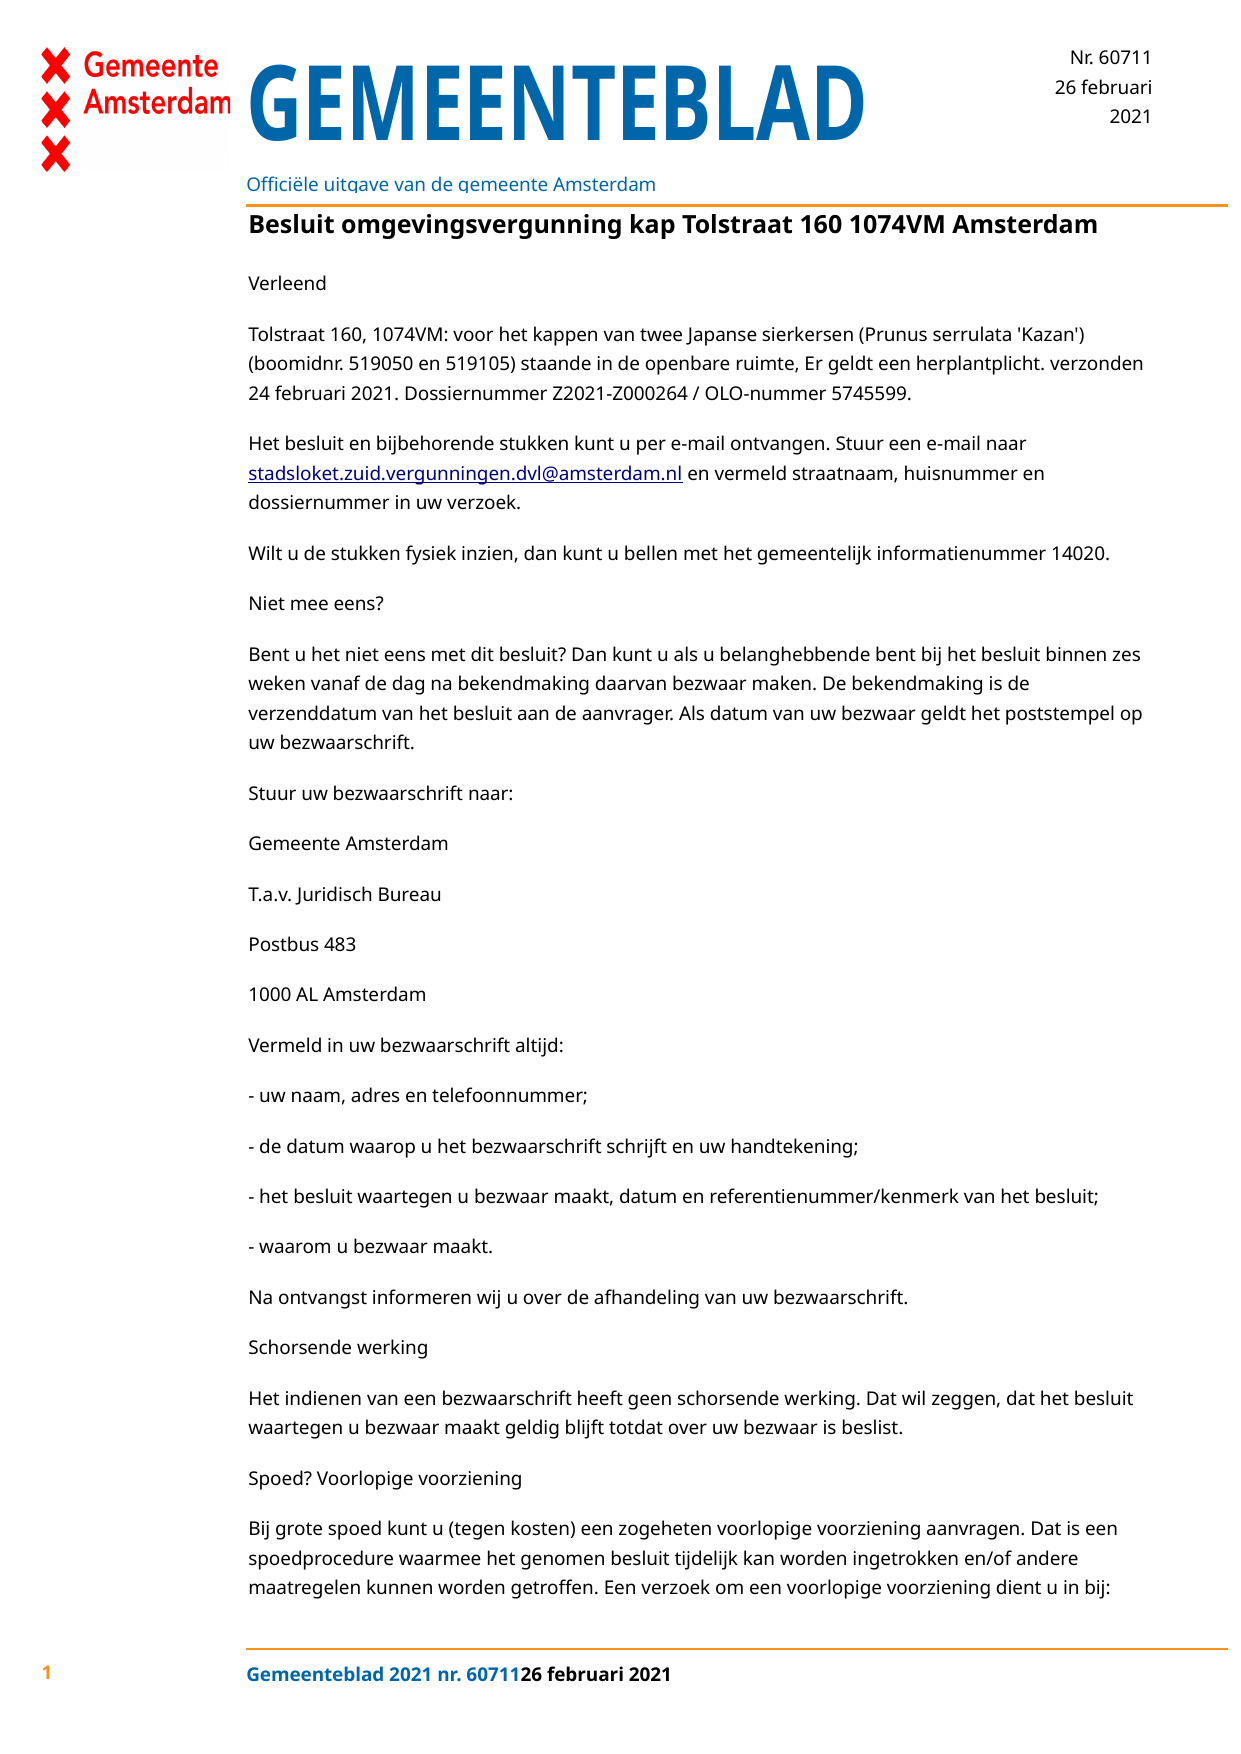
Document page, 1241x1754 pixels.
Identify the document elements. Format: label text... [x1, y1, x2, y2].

text Tolstraat 160, 1074VM: voor het kappen van twee Japanse sierkersen (Prunus serrulata 'Kazan')(boomidnr. 519050 en 519105) staande in de openbare ruimte, Er geldt een herplantplicht. verzonden 24 februari 2021. Dossiernummer Z2021-Z000264 / OLO-nummer 5745599. [248, 321, 1152, 406]
text Vermeld in uw bezwaarschrift altijd: [248, 1032, 1152, 1058]
text - waarom u bezwaar maakt. [248, 1234, 1152, 1259]
text - uw naam, adres en telefoonnummer; [248, 1082, 1152, 1108]
text Na ontvangst informeren wij u over de afhandeling van uw bezwaarschrift. [248, 1284, 1152, 1310]
text Bent u het niet eens met dit besluit? Dan kunt u als u belanghebbende bent bij het besluit binnen zes weken vanaf de dag na bekendmaking daarvan bezwaar maken. De bekendmaking is de verzenddatum van het besluit aan de aanvrager. Als datum van uw bezwaar geldt het poststempel op uw bezwaarschrift. [248, 641, 1152, 755]
text Postbus 483 [248, 931, 1152, 957]
text Het indienen van een bezwaarschrift heeft geen schorsende werking. Dat wil zeggen, dat het besluit waartegen u bezwaar maakt geldig blijft totdat over uw bezwaar is beslist. [248, 1385, 1152, 1440]
text Niet mee eens? [248, 590, 1152, 616]
text - de datum waarop u het bezwaarschrift schrijft en uw handtekening; [248, 1133, 1152, 1158]
text Schorsende werking [248, 1334, 1152, 1360]
picture [41, 47, 231, 172]
text Het besluit en bijbehorende stukken kunt u per e-mail ontvangen. Stuur een e-mail naar stadsloket.zuid.vergunningen.dvl@amsterdam.nl en vermeld straatnaam, huisnummer en dossiernummer in uw verzoek. [248, 430, 1152, 515]
text Wilt u de stukken fysiek inzien, dan kunt u bellen met het gemeentelijk informatienummer 14020. [248, 540, 1152, 566]
text Verleend [248, 270, 1152, 296]
text Bij grote spoed kunt u (tegen kosten) een zogeheten voorlopige voorziening aanvragen. Dat is een spoedprocedure waarmee het genomen besluit tijdelijk kan worden ingetrokken en/of andere maatregelen kunnen worden getroffen. Een verzoek om een voorlopige voorziening dient u in bij: [248, 1515, 1152, 1600]
text Stuur uw bezwaarschrift naar: [248, 780, 1152, 806]
text Gemeente Amsterdam [248, 830, 1152, 856]
text T.a.v. Juridisch Bureau [248, 881, 1152, 906]
text Besluit omgevingsvergunning kap Tolstraat 160 1074VM Amsterdam [248, 207, 1152, 241]
text - het besluit waartegen u bezwaar maakt, datum en referentienummer/kenmerk van het besluit; [248, 1183, 1152, 1209]
text Spoed? Voorlopige voorziening [248, 1465, 1152, 1491]
text 1000 AL Amsterdam [248, 982, 1152, 1007]
